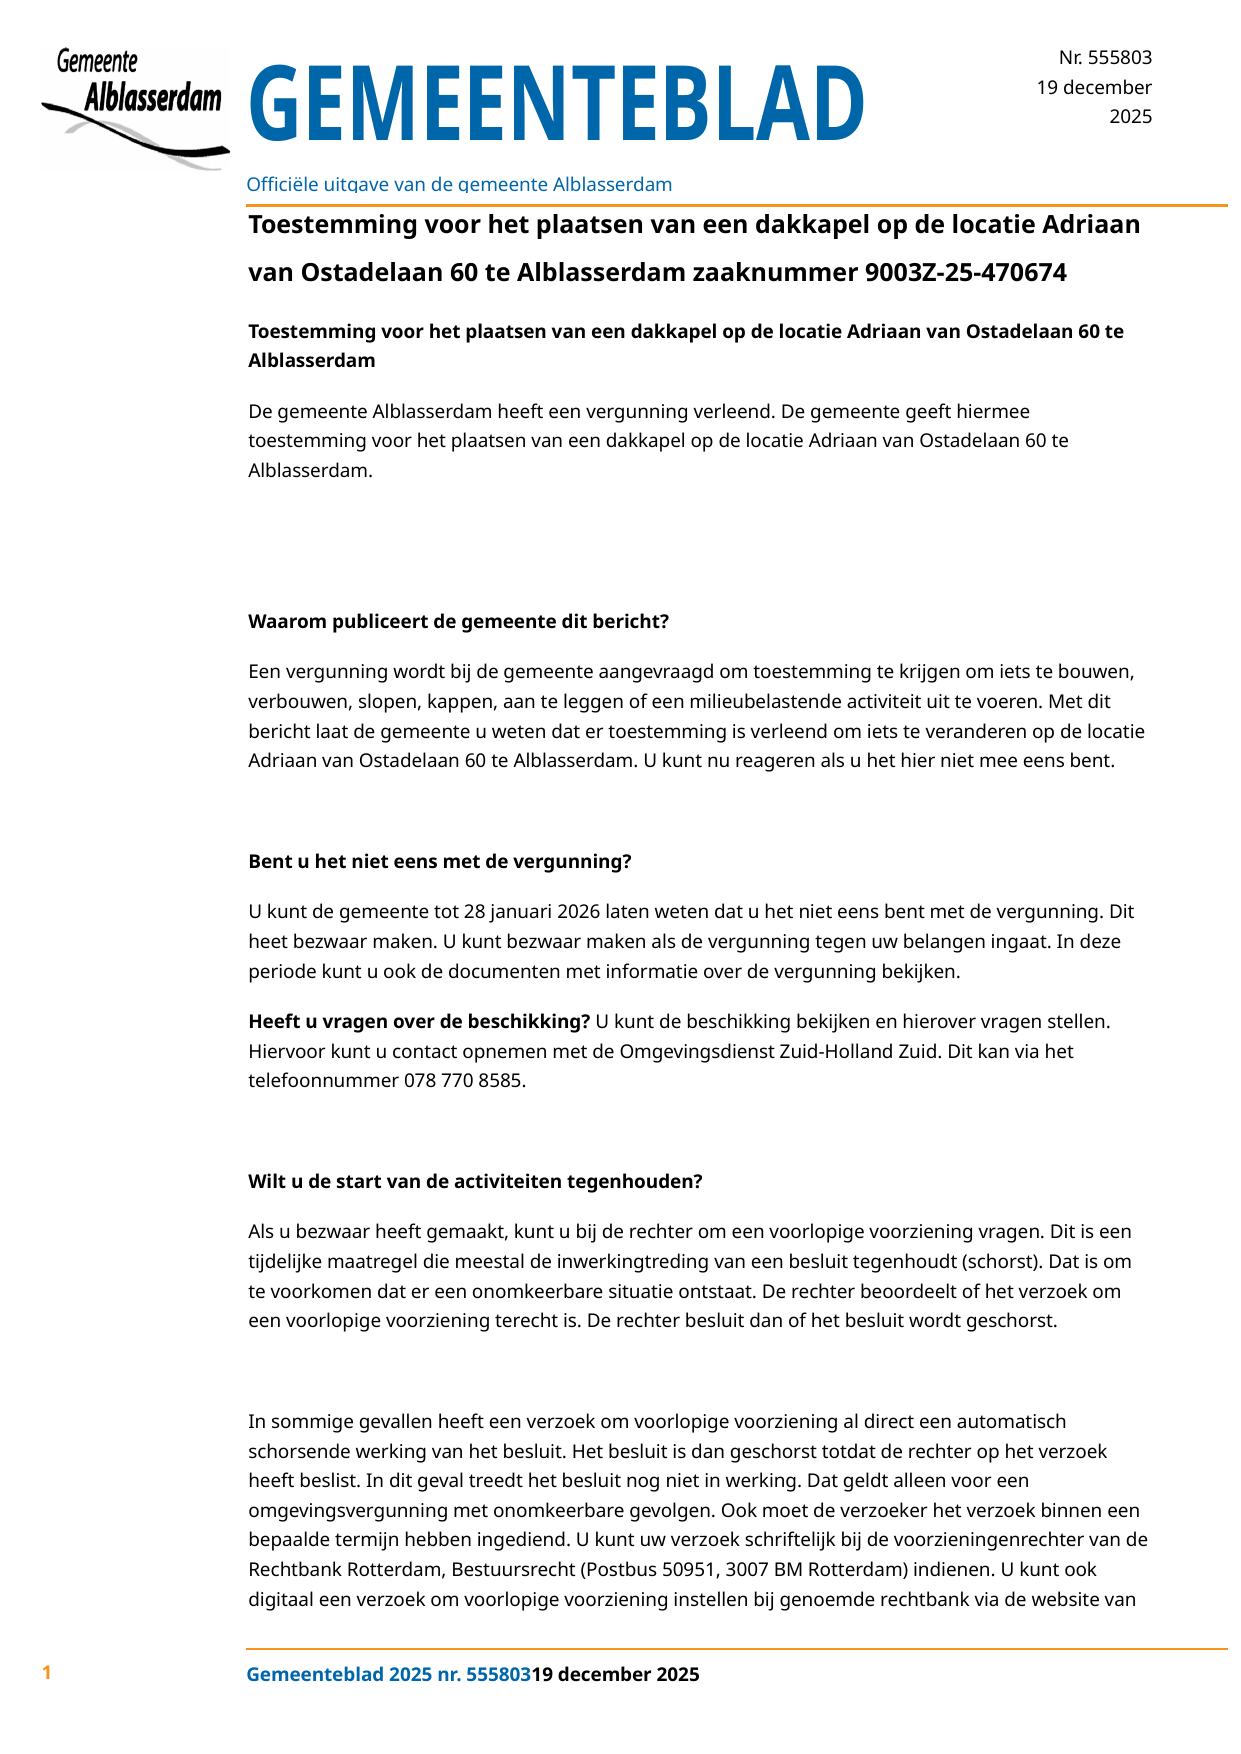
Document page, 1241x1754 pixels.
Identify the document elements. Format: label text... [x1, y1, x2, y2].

text Wilt u de start van de activiteiten tegenhouden? [248, 1168, 1152, 1194]
text Als u bezwaar heeft gemaakt, kunt u bij de rechter om een voorlopige voorziening vragen. Dit is een tijdelijke maatregel die meestal de inwerkingtreding van een besluit tegenhoudt (schorst). Dat is om te voorkomen dat er een onomkeerbare situatie ontstaat. De rechter beoordeelt of het verzoek om een voorlopige voorziening terecht is. De rechter besluit dan of het besluit wordt geschorst. [248, 1219, 1152, 1333]
picture [41, 47, 231, 172]
text De gemeente Alblasserdam heeft een vergunning verleend. De gemeente geeft hiermee toestemming voor het plaatsen van een dakkapel op de locatie Adriaan van Ostadelaan 60 te Alblasserdam. [248, 398, 1152, 483]
text In sommige gevallen heeft een verzoek om voorlopige voorziening al direct een automatisch schorsende werking van het besluit. Het besluit is dan geschorst totdat de rechter op het verzoek heeft beslist. In dit geval treedt het besluit nog niet in werking. Dat geldt alleen voor een omgevingsvergunning met onomkeerbare gevolgen. Ook moet de verzoeker het verzoek binnen een bepaalde termijn hebben ingediend. U kunt uw verzoek schriftelijk bij de voorzieningenrechter van de Rechtbank Rotterdam, Bestuursrecht (Postbus 50951, 3007 BM Rotterdam) indienen. U kunt ook digitaal een verzoek om voorlopige voorziening instellen bij genoemde rechtbank via de website van [248, 1408, 1152, 1612]
text U kunt de gemeente tot 28 januari 2026 laten weten dat u het niet eens bent met de vergunning. Dit heet bezwaar maken. U kunt bezwaar maken als de vergunning tegen uw belangen ingaat. In deze periode kunt u ook de documenten met informatie over de vergunning bekijken. [248, 899, 1152, 984]
text Toestemming voor het plaatsen van een dakkapel op de locatie Adriaan van Ostadelaan 60 te Alblasserdam [248, 318, 1152, 373]
text Toestemming voor het plaatsen van een dakkapel op de locatie Adriaan van Ostadelaan 60 te Alblasserdam zaaknummer 9003Z-25-470674 [248, 207, 1152, 288]
text Heeft u vragen over de beschikking? U kunt de beschikking bekijken en hierover vragen stellen. Hiervoor kunt u contact opnemen met de Omgevingsdienst Zuid-Holland Zuid. Dit kan via het telefoonnummer 078 770 8585. [248, 1008, 1152, 1093]
text Een vergunning wordt bij de gemeente aangevraagd om toestemming te krijgen om iets te bouwen, verbouwen, slopen, kappen, aan te leggen of een milieubelastende activiteit uit te voeren. Met dit bericht laat de gemeente u weten dat er toestemming is verleend om iets te veranderen op de locatie Adriaan van Ostadelaan 60 te Alblasserdam. U kunt nu reageren als u het hier niet mee eens bent. [248, 659, 1152, 773]
text Waarom publiceert de gemeente dit bericht? [248, 608, 1152, 634]
text Bent u het niet eens met de vergunning? [248, 848, 1152, 874]
